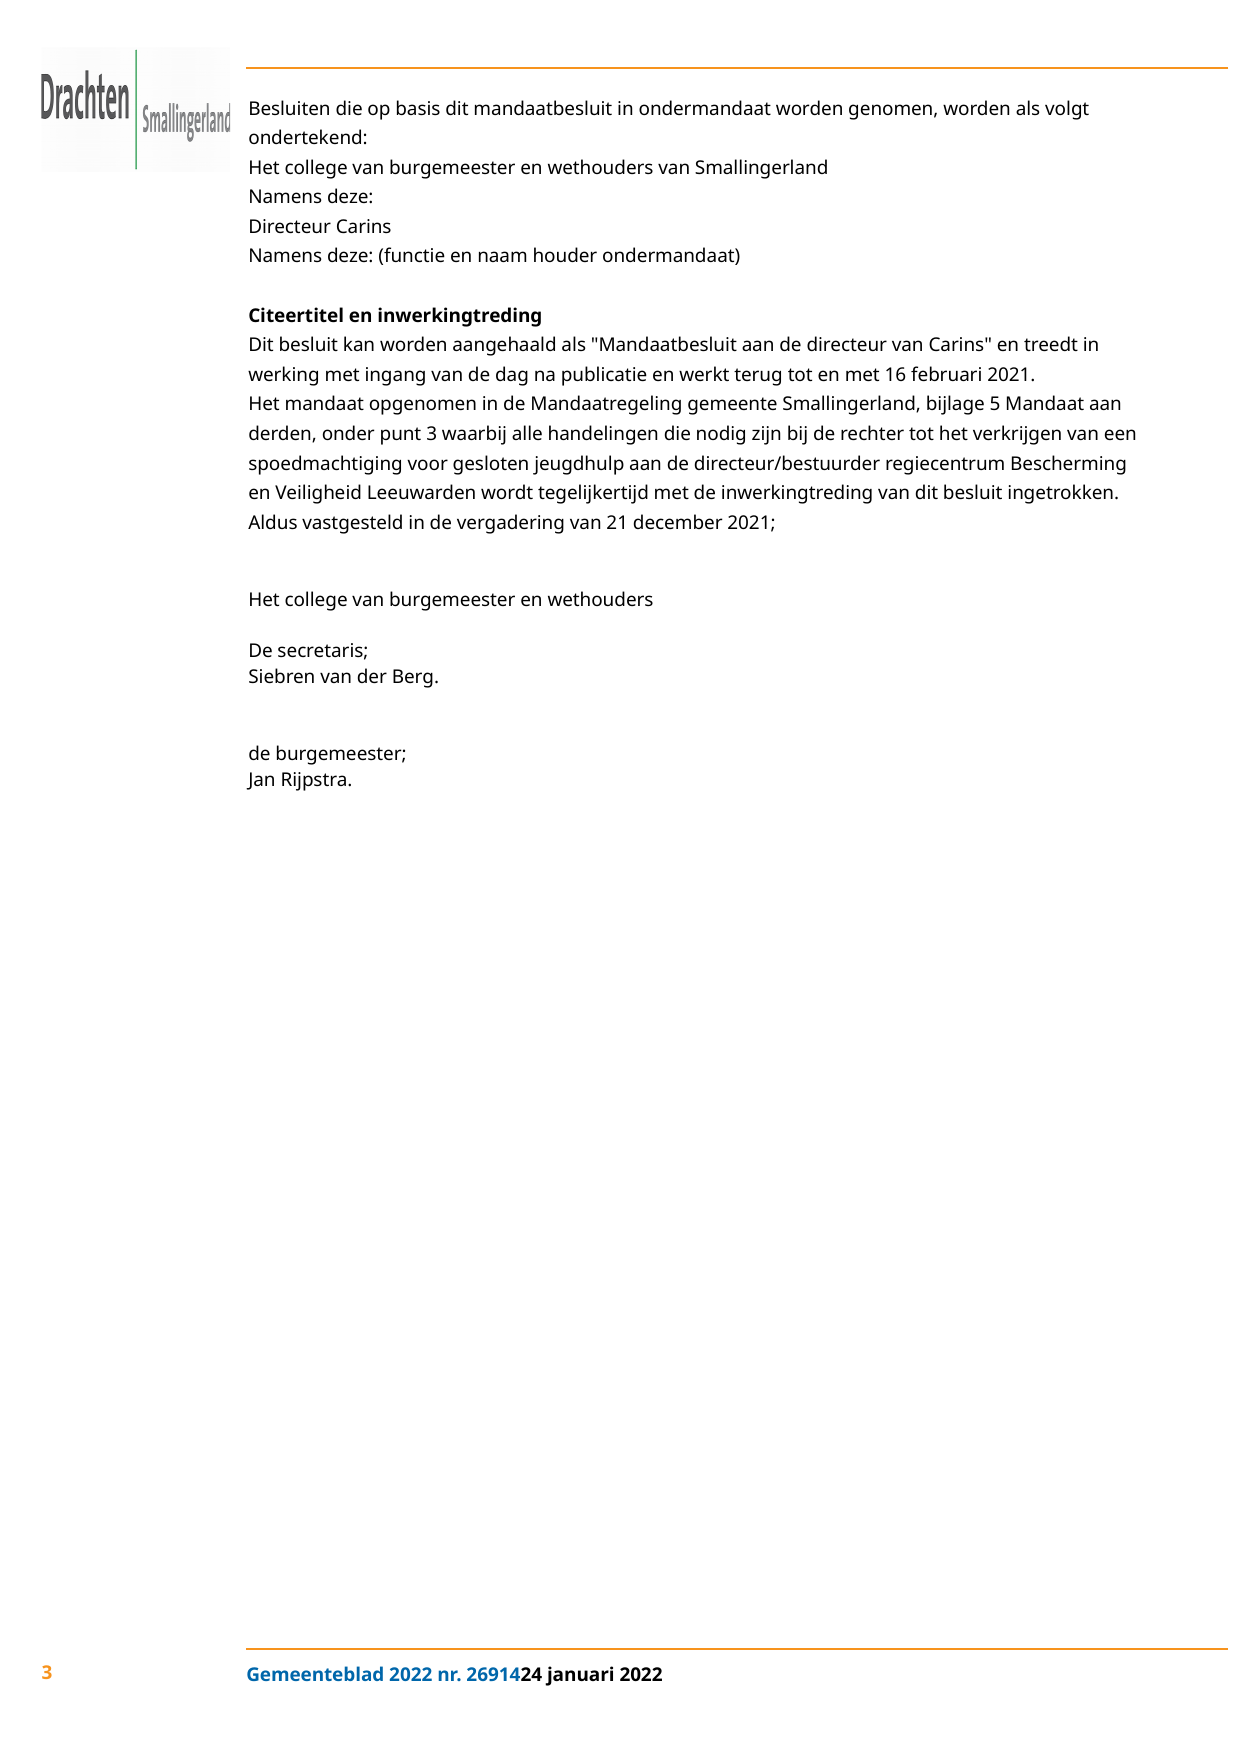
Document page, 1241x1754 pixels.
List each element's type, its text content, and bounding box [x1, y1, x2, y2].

picture [41, 47, 231, 172]
text Jan Rijpstra. [248, 766, 1152, 792]
text Het mandaat opgenomen in de Mandaatregeling gemeente Smallingerland, bijlage 5 Mandaat aan derden, onder punt 3 waarbij alle handelingen die nodig zijn bij de rechter tot het verkrijgen van een spoedmachtiging voor gesloten jeugdhulp aan de directeur/bestuurder regiecentrum Bescherming en Veiligheid Leeuwarden wordt tegelijkertijd met de inwerkingtreding van dit besluit ingetrokken. [248, 391, 1152, 505]
text Het college van burgemeester en wethouders van Smallingerland [248, 154, 1152, 180]
text Directeur Carins [248, 213, 1152, 239]
text Namens deze: [248, 183, 1152, 209]
text Aldus vastgesteld in de vergadering van 21 december 2021; [248, 509, 1152, 535]
text Citeertitel en inwerkingtreding [248, 302, 1152, 328]
text de burgemeester; [248, 741, 1152, 766]
text Siebren van der Berg. [248, 663, 1152, 689]
text De secretaris; [248, 638, 1152, 663]
text Besluiten die op basis dit mandaatbesluit in ondermandaat worden genomen, worden als volgt ondertekend: [248, 95, 1152, 150]
text Namens deze: (functie en naam houder ondermandaat) [248, 243, 1152, 268]
text Dit besluit kan worden aangehaald als "Mandaatbesluit aan de directeur van Carins" en treedt in werking met ingang van de dag na publicatie en werkt terug tot en met 16 februari 2021. [248, 331, 1152, 387]
text Het college van burgemeester en wethouders [248, 586, 1152, 612]
